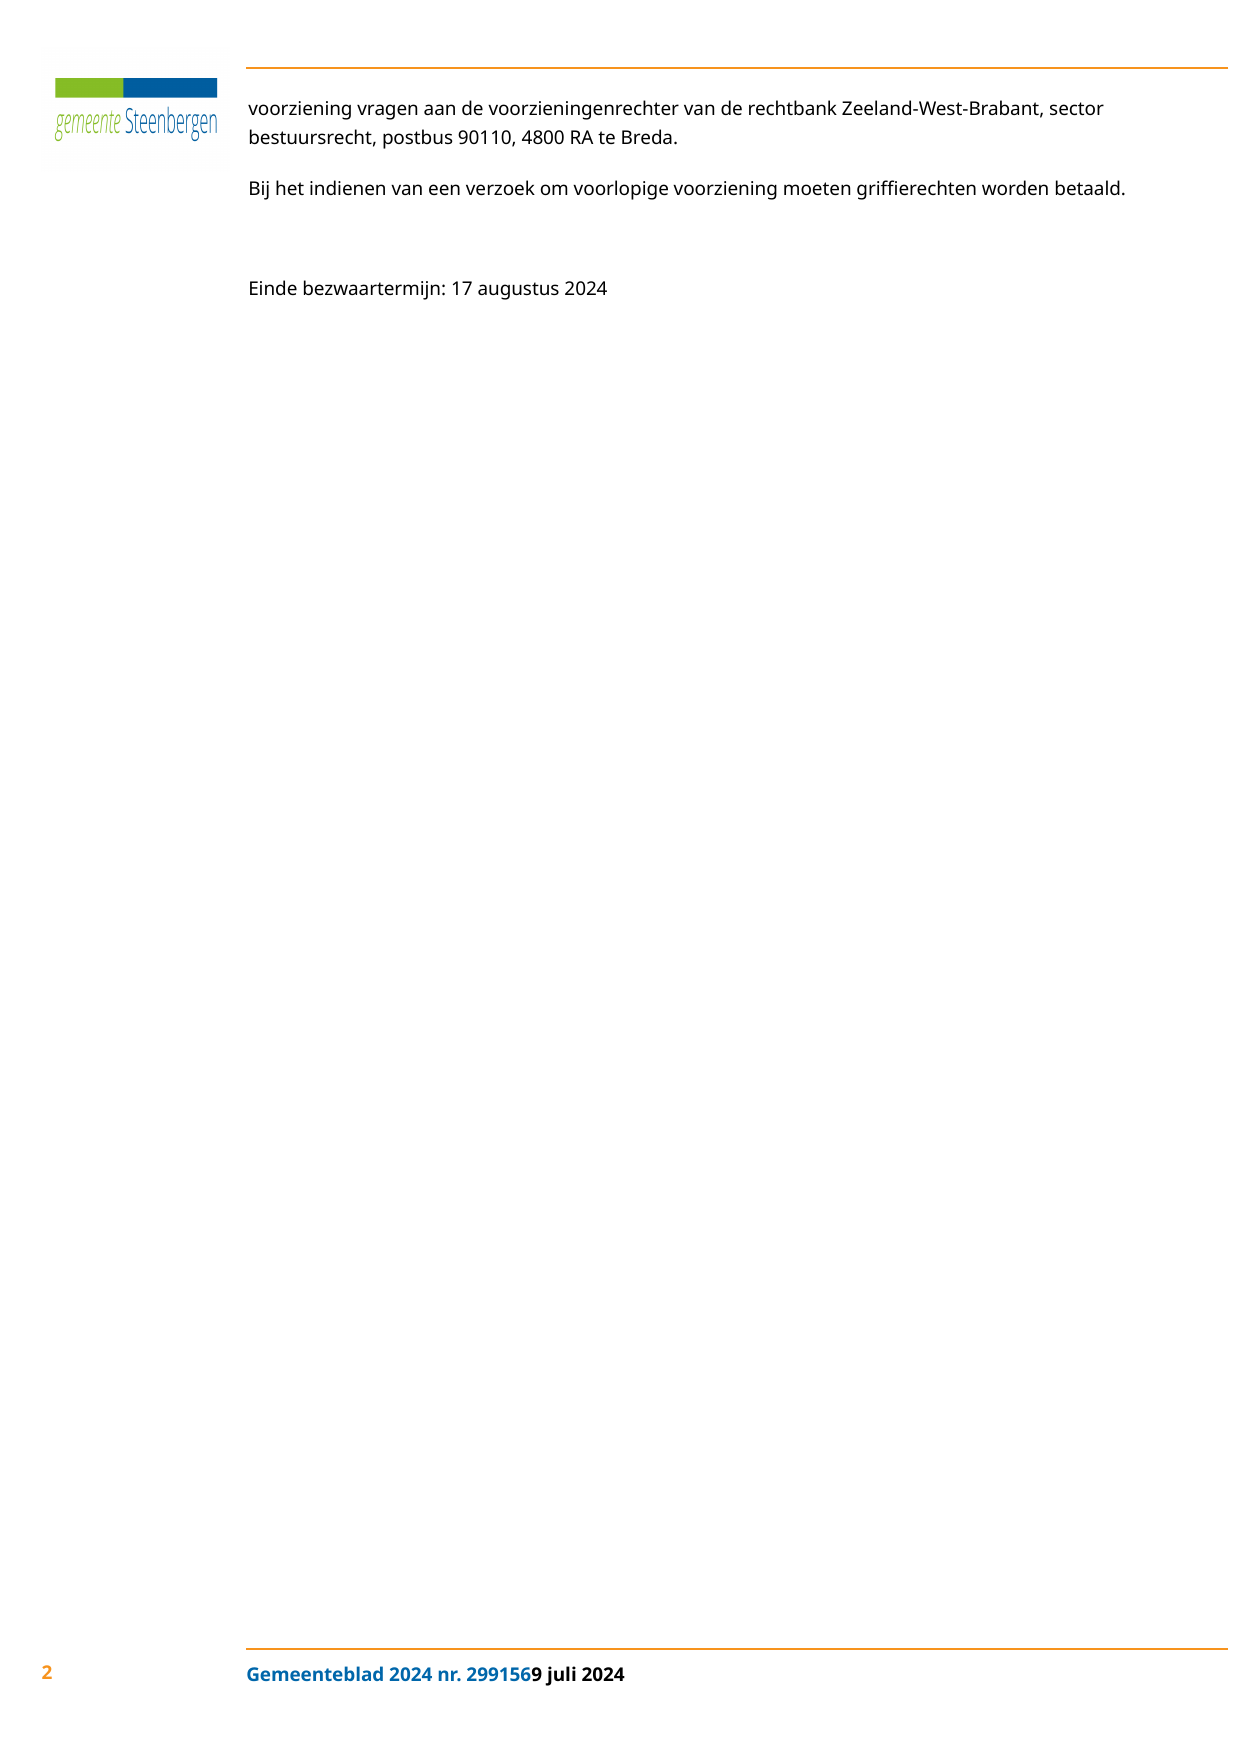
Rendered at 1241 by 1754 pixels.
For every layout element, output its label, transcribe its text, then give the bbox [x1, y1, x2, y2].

text Einde bezwaartermijn: 17 augustus 2024 [248, 276, 1152, 301]
picture [41, 47, 231, 172]
text voorziening vragen aan de voorzieningenrechter van de rechtbank Zeeland-West-Brabant, sector bestuursrecht, postbus 90110, 4800 RA te Breda. [248, 95, 1152, 150]
text Bij het indienen van een verzoek om voorlopige voorziening moeten griffierechten worden betaald. [248, 175, 1152, 201]
